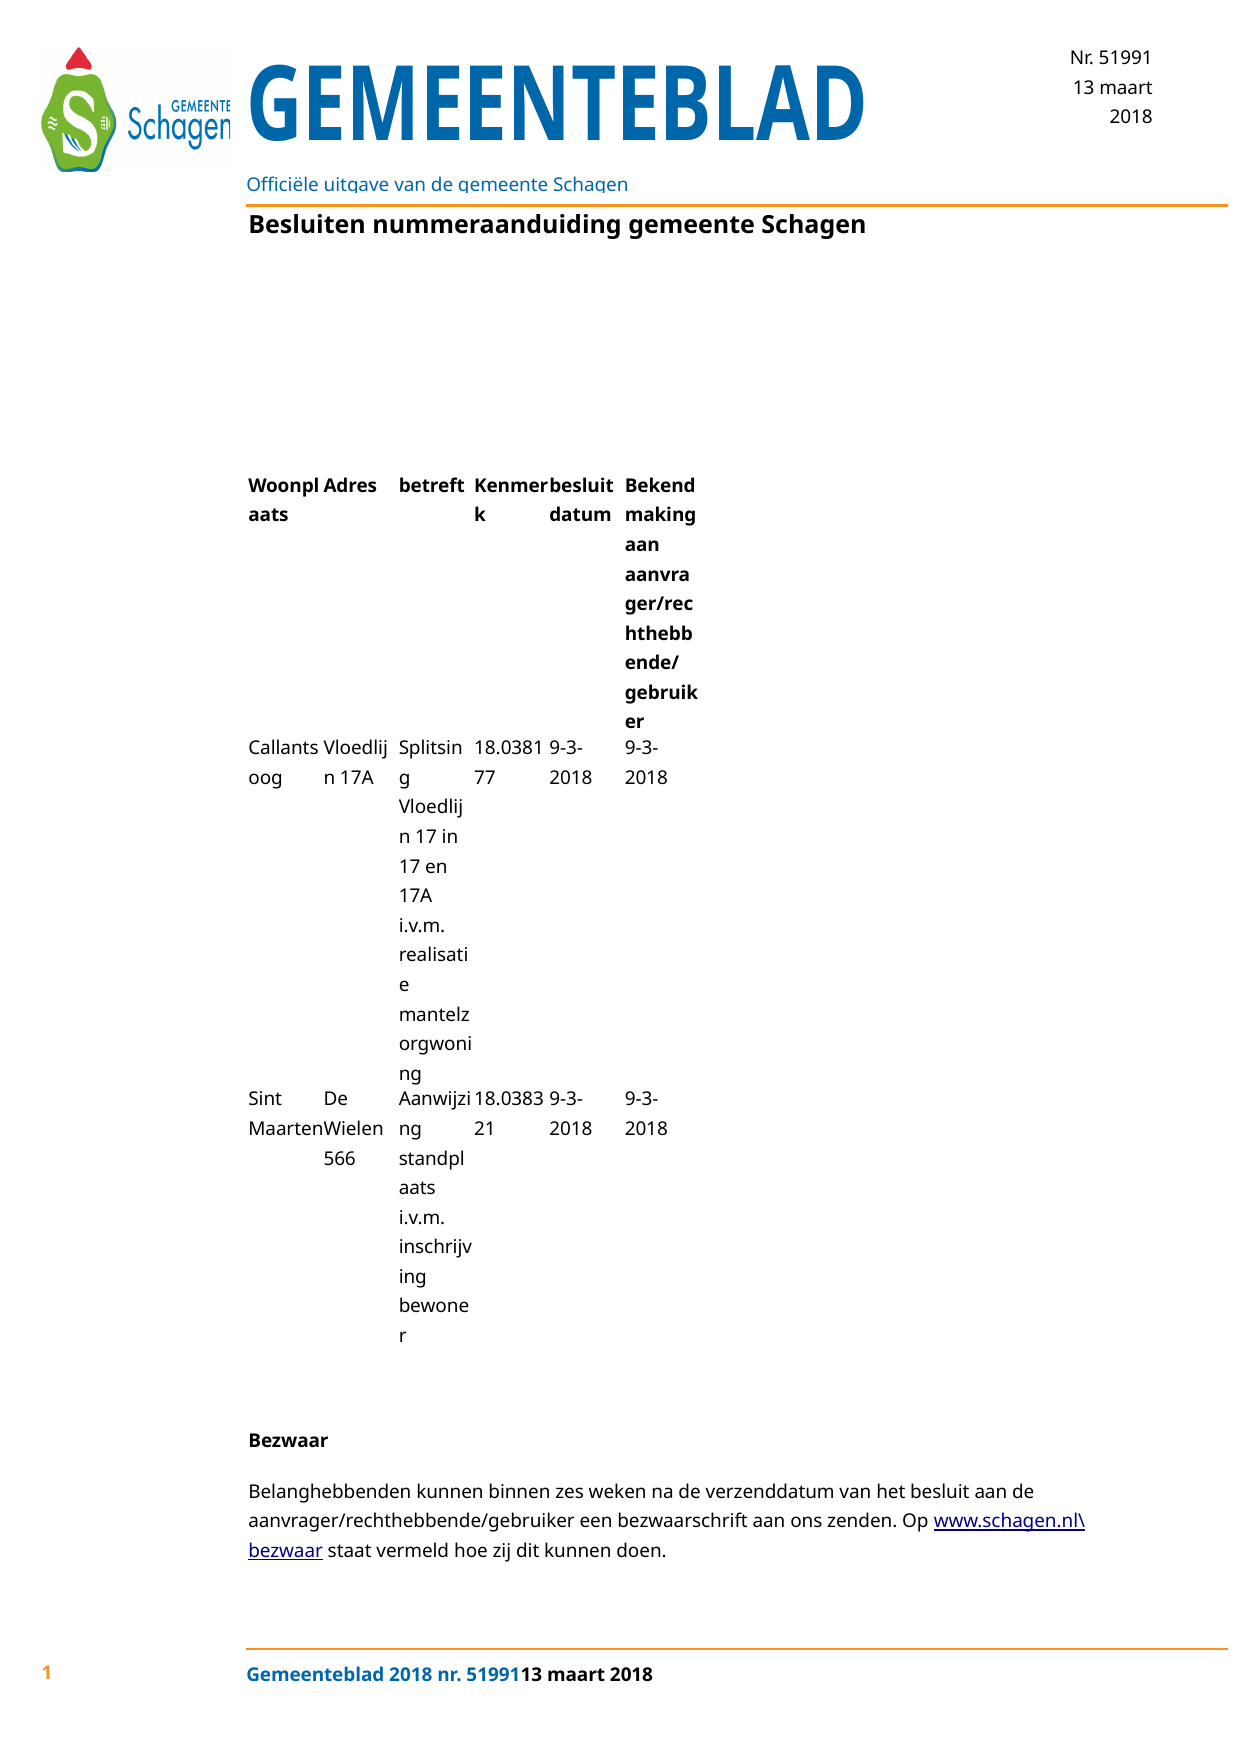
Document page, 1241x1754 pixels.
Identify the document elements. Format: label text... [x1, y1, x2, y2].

table_cell [775, 1348, 850, 1374]
table_cell [474, 1348, 549, 1374]
table_header betreft [399, 472, 474, 734]
table_header Woonplaats [248, 472, 323, 734]
table_cell 9-3-2018 [625, 1086, 700, 1348]
table_cell [399, 1348, 474, 1374]
table_cell [323, 1348, 398, 1374]
table_cell [1076, 1348, 1152, 1374]
table_cell [926, 1348, 1001, 1374]
table_cell Callantsoog [248, 735, 323, 1086]
table_cell 9-3-2018 [625, 735, 700, 1086]
text Bezwaar [248, 1427, 1152, 1453]
table_cell Vloedlijn 17A [323, 735, 398, 1086]
table_cell 18.038321 [474, 1086, 549, 1348]
table_cell 18.038177 [474, 735, 549, 1086]
table_cell [549, 1348, 624, 1374]
table_cell [248, 1348, 323, 1374]
table_cell Aanwijzing standplaats i.v.m. inschrijving bewoner [399, 1086, 474, 1348]
table_cell [1001, 1348, 1076, 1374]
table_header Bekendmaking aan aanvrager/rechthebbende/ gebruiker [625, 472, 700, 734]
text Besluiten nummeraanduiding gemeente Schagen [248, 207, 1152, 241]
table_header besluitdatum [549, 472, 624, 734]
table_cell Splitsing Vloedlijn 17 in 17 en 17A i.v.m. realisatie mantelzorgwoning [399, 735, 474, 1086]
table_cell [625, 1348, 700, 1374]
picture [41, 47, 231, 172]
table_cell [850, 1348, 926, 1374]
table_cell [700, 1348, 775, 1374]
table_cell Sint Maarten [248, 1086, 323, 1348]
table_cell De Wielen 566 [323, 1086, 398, 1348]
table_header Kenmerk [474, 472, 549, 734]
table_cell 9-3-2018 [549, 1086, 624, 1348]
text Belanghebbenden kunnen binnen zes weken na de verzenddatum van het besluit aan de aanvrager/rechthebbende/gebruiker een bezwaarschrift aan ons zenden. Op www.schagen.nl\bezwaar staat vermeld hoe zij dit kunnen doen. [248, 1478, 1152, 1563]
table_cell 9-3-2018 [549, 735, 624, 1086]
table_header Adres [323, 472, 398, 734]
